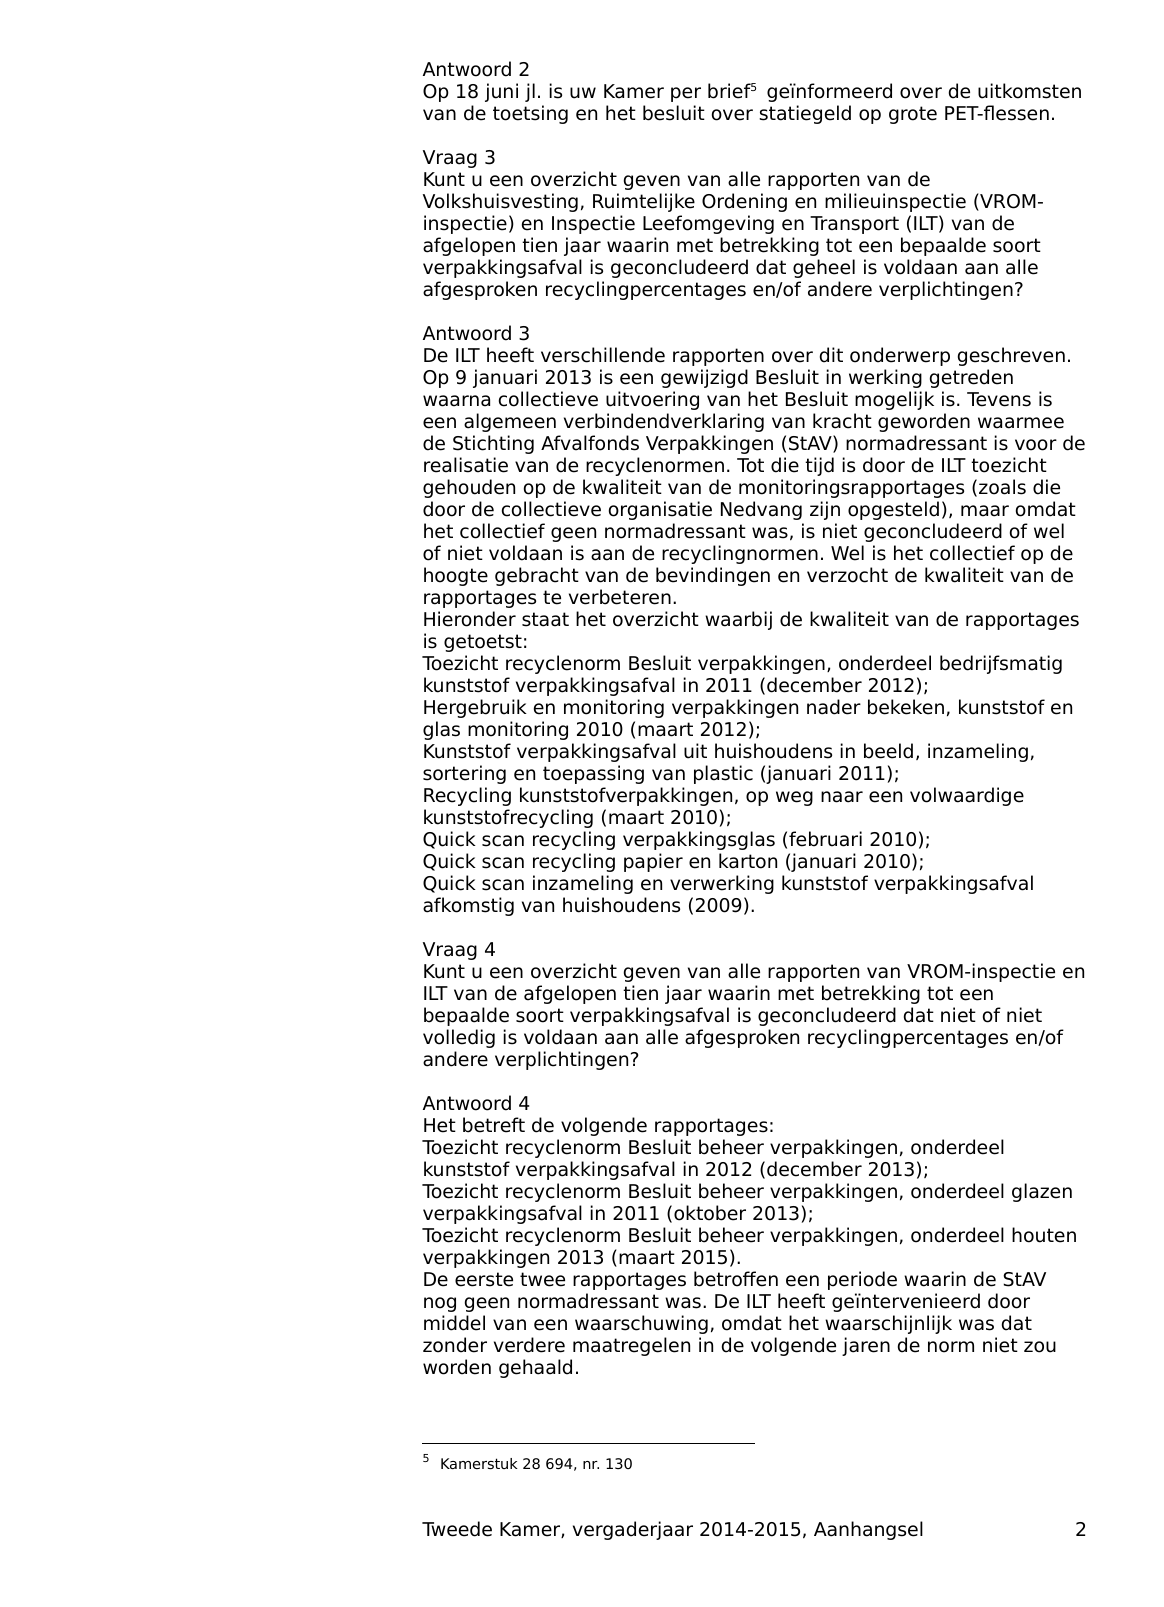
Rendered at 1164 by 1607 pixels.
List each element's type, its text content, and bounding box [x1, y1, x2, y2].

text Kamerstuk 28 694, nr. 130 [422, 1452, 1087, 1474]
text Quick scan inzameling en verwerking kunststof verpakkingsafval afkomstig van huishoudens (2009). [422, 873, 1087, 917]
text Hieronder staat het overzicht waarbij de kwaliteit van de rapportages is getoetst: [422, 609, 1087, 653]
text Toezicht recyclenorm Besluit verpakkingen, onderdeel bedrijfsmatig kunststof verpakkingsafval in 2011 (december 2012); [422, 653, 1087, 697]
text Kunststof verpakkingsafval uit huishoudens in beeld, inzameling, sortering en toepassing van plastic (januari 2011); [422, 741, 1087, 785]
text Kunt u een overzicht geven van alle rapporten van VROM-inspectie en ILT van de afgelopen tien jaar waarin met betrekking tot een bepaalde soort verpakkingsafval is geconcludeerd dat niet of niet volledig is voldaan aan alle afgesproken recyclingpercentages en/of andere verplichtingen? [422, 961, 1087, 1071]
text Antwoord 2 [422, 59, 1087, 81]
text Vraag 3 [422, 147, 1087, 169]
text Toezicht recyclenorm Besluit beheer verpakkingen, onderdeel houten verpakkingen 2013 (maart 2015). [422, 1225, 1087, 1269]
text Antwoord 3 [422, 323, 1087, 345]
text Het betreft de volgende rapportages: [422, 1115, 1087, 1137]
text Op 18 juni jl. is uw Kamer per brief geïnformeerd over de uitkomsten van de toetsing en het besluit over statiegeld op grote PET-flessen. [422, 81, 1087, 125]
text Toezicht recyclenorm Besluit beheer verpakkingen, onderdeel kunststof verpakkingsafval in 2012 (december 2013); [422, 1137, 1087, 1181]
text Quick scan recycling verpakkingsglas (februari 2010); [422, 829, 1087, 851]
text Recycling kunststofverpakkingen, op weg naar een volwaardige kunststofrecycling (maart 2010); [422, 785, 1087, 829]
text Hergebruik en monitoring verpakkingen nader bekeken, kunststof en glas monitoring 2010 (maart 2012); [422, 697, 1087, 741]
text Quick scan recycling papier en karton (januari 2010); [422, 851, 1087, 873]
text Vraag 4 [422, 939, 1087, 961]
text De eerste twee rapportages betroffen een periode waarin de StAV nog geen normadressant was. De ILT heeft geïntervenieerd door middel van een waarschuwing, omdat het waarschijnlijk was dat zonder verdere maatregelen in de volgende jaren de norm niet zou worden gehaald. [422, 1269, 1087, 1379]
text Antwoord 4 [422, 1093, 1087, 1115]
text Kunt u een overzicht geven van alle rapporten van de Volkshuisvesting, Ruimtelijke Ordening en milieuinspectie (VROM-inspectie) en Inspectie Leefomgeving en Transport (ILT) van de afgelopen tien jaar waarin met betrekking tot een bepaalde soort verpakkingsafval is geconcludeerd dat geheel is voldaan aan alle afgesproken recyclingpercentages en/of andere verplichtingen? [422, 169, 1087, 301]
text Toezicht recyclenorm Besluit beheer verpakkingen, onderdeel glazen verpakkingsafval in 2011 (oktober 2013); [422, 1181, 1087, 1225]
text De ILT heeft verschillende rapporten over dit onderwerp geschreven. Op 9 januari 2013 is een gewijzigd Besluit in werking getreden waarna collectieve uitvoering van het Besluit mogelijk is. Tevens is een algemeen verbindendverklaring van kracht geworden waarmee de Stichting Afvalfonds Verpakkingen (StAV) normadressant is voor de realisatie van de recyclenormen. Tot die tijd is door de ILT toezicht gehouden op de kwaliteit van de monitoringsrapportages (zoals die door de collectieve organisatie Nedvang zijn opgesteld), maar omdat het collectief geen normadressant was, is niet geconcludeerd of wel of niet voldaan is aan de recyclingnormen. Wel is het collectief op de hoogte gebracht van de bevindingen en verzocht de kwaliteit van de rapportages te verbeteren. [422, 345, 1087, 609]
